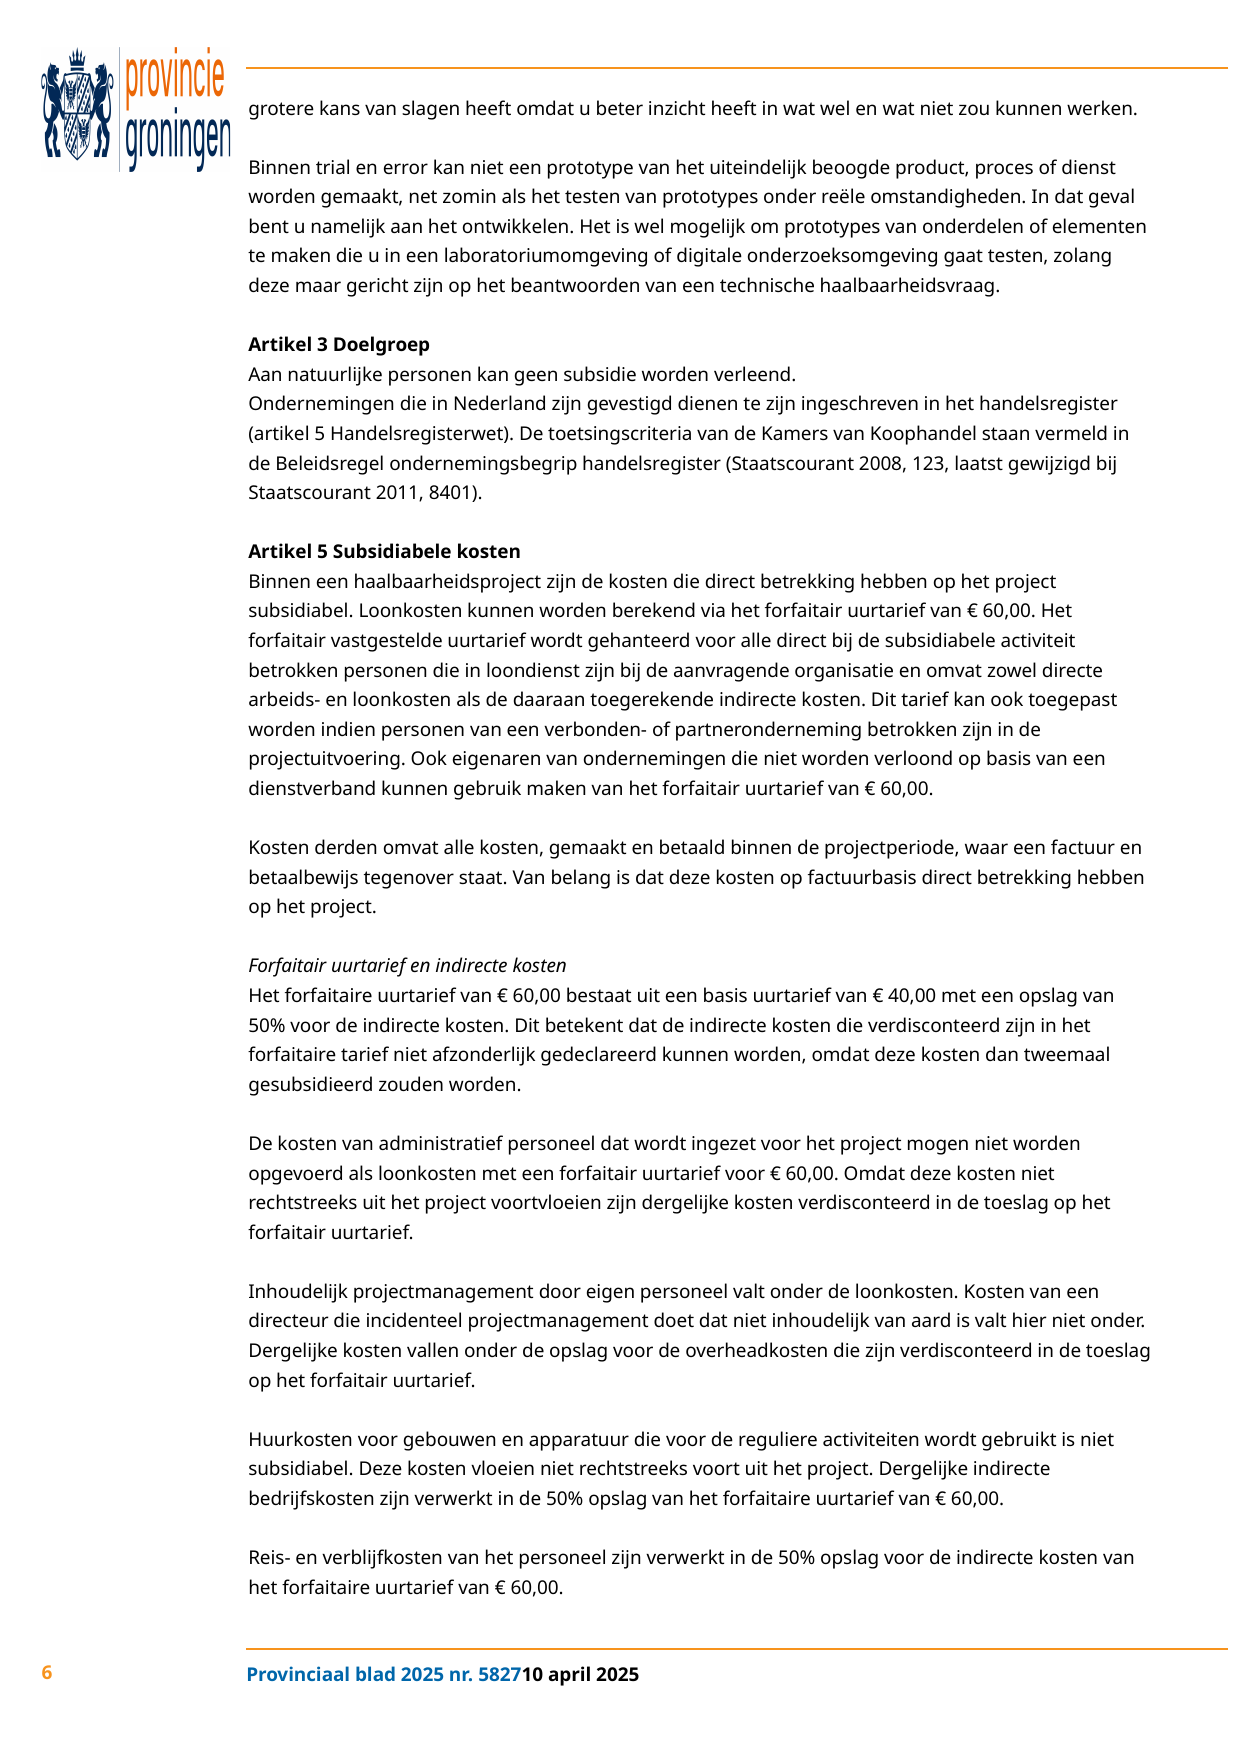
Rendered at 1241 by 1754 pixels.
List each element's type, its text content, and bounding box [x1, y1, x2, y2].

text Kosten derden omvat alle kosten, gemaakt en betaald binnen de projectperiode, waar een factuur en betaalbewijs tegenover staat. Van belang is dat deze kosten op factuurbasis direct betrekking hebben op het project. [248, 834, 1152, 919]
text Binnen een haalbaarheidsproject zijn de kosten die direct betrekking hebben op het project subsidiabel. Loonkosten kunnen worden berekend via het forfaitair uurtarief van € 60,00. Het forfaitair vastgestelde uurtarief wordt gehanteerd voor alle direct bij de subsidiabele activiteit betrokken personen die in loondienst zijn bij de aanvragende organisatie en omvat zowel directe arbeids- en loonkosten als de daaraan toegerekende indirecte kosten. Dit tarief kan ook toegepast worden indien personen van een verbonden- of partneronderneming betrokken zijn in de projectuitvoering. Ook eigenaren van ondernemingen die niet worden verloond op basis van een dienstverband kunnen gebruik maken van het forfaitair uurtarief van € 60,00. [248, 568, 1152, 801]
text Aan natuurlijke personen kan geen subsidie worden verleend. [248, 361, 1152, 387]
text Huurkosten voor gebouwen en apparatuur die voor de reguliere activiteiten wordt gebruikt is niet subsidiabel. Deze kosten vloeien niet rechtstreeks voort uit het project. Dergelijke indirecte bedrijfskosten zijn verwerkt in de 50% opslag van het forfaitaire uurtarief van € 60,00. [248, 1426, 1152, 1511]
text grotere kans van slagen heeft omdat u beter inzicht heeft in wat wel en wat niet zou kunnen werken. [248, 95, 1152, 121]
text Inhoudelijk projectmanagement door eigen personeel valt onder de loonkosten. Kosten van een directeur die incidenteel projectmanagement doet dat niet inhoudelijk van aard is valt hier niet onder. Dergelijke kosten vallen onder de opslag voor de overheadkosten die zijn verdisconteerd in de toeslag op het forfaitair uurtarief. [248, 1278, 1152, 1393]
text Binnen trial en error kan niet een prototype van het uiteindelijk beoogde product, proces of dienst worden gemaakt, net zomin als het testen van prototypes onder reële omstandigheden. In dat geval bent u namelijk aan het ontwikkelen. Het is wel mogelijk om prototypes van onderdelen of elementen te maken die u in een laboratoriumomgeving of digitale onderzoeksomgeving gaat testen, zolang deze maar gericht zijn op het beantwoorden van een technische haalbaarheidsvraag. [248, 154, 1152, 298]
text Artikel 5 Subsidiabele kosten [248, 538, 1152, 564]
text Reis- en verblijfkosten van het personeel zijn verwerkt in de 50% opslag voor de indirecte kosten van het forfaitaire uurtarief van € 60,00. [248, 1544, 1152, 1600]
picture [41, 47, 231, 172]
text Het forfaitaire uurtarief van € 60,00 bestaat uit een basis uurtarief van € 40,00 met een opslag van 50% voor de indirecte kosten. Dit betekent dat de indirecte kosten die verdisconteerd zijn in het forfaitaire tarief niet afzonderlijk gedeclareerd kunnen worden, omdat deze kosten dan tweemaal gesubsidieerd zouden worden. [248, 982, 1152, 1097]
text Forfaitair uurtarief en indirecte kosten [248, 953, 1152, 978]
text De kosten van administratief personeel dat wordt ingezet voor het project mogen niet worden opgevoerd als loonkosten met een forfaitair uurtarief voor € 60,00. Omdat deze kosten niet rechtstreeks uit het project voortvloeien zijn dergelijke kosten verdisconteerd in de toeslag op het forfaitair uurtarief. [248, 1130, 1152, 1245]
text Ondernemingen die in Nederland zijn gevestigd dienen te zijn ingeschreven in het handelsregister (artikel 5 Handelsregisterwet). De toetsingscriteria van de Kamers van Koophandel staan vermeld in de Beleidsregel ondernemingsbegrip handelsregister (Staatscourant 2008, 123, laatst gewijzigd bij Staatscourant 2011, 8401). [248, 391, 1152, 505]
text Artikel 3 Doelgroep [248, 331, 1152, 357]
